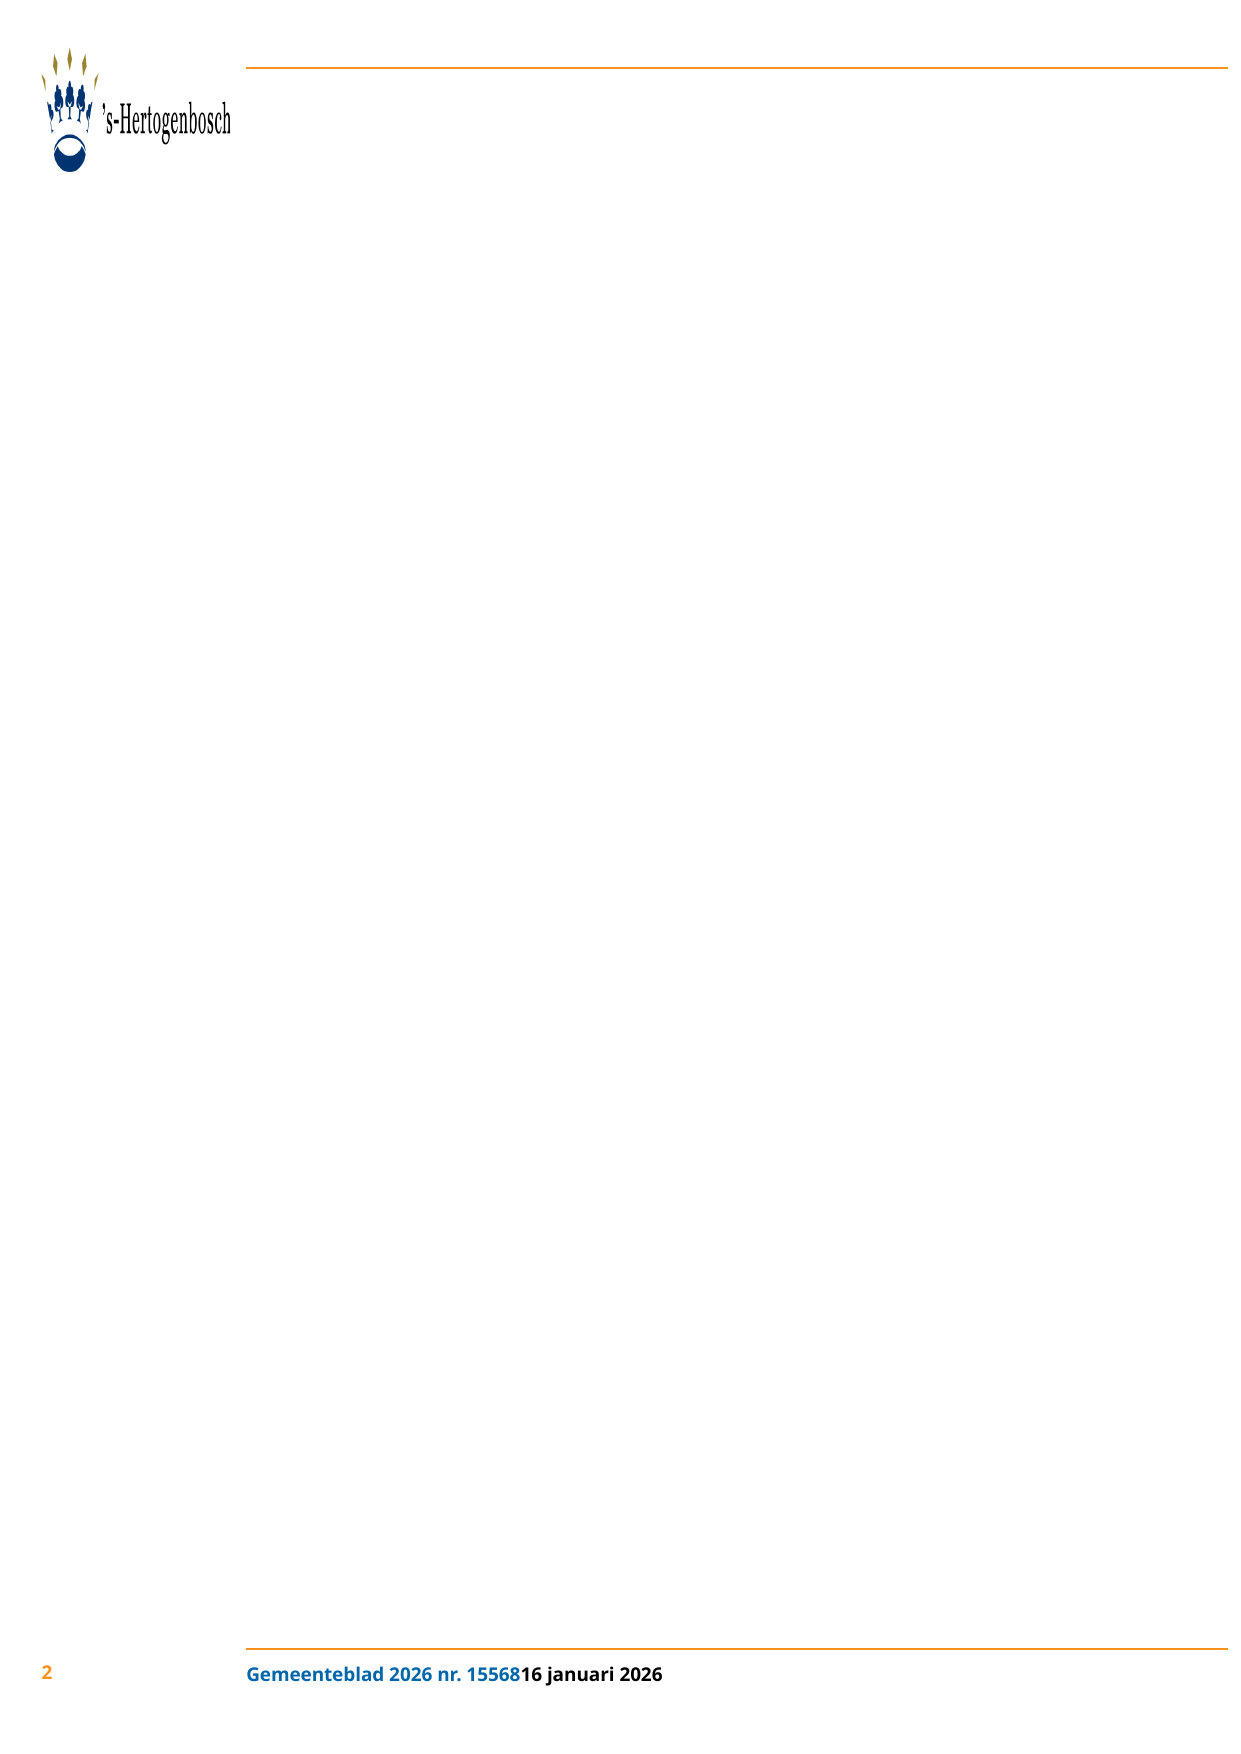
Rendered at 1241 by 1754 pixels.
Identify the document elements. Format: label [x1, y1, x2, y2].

picture [41, 47, 231, 172]
